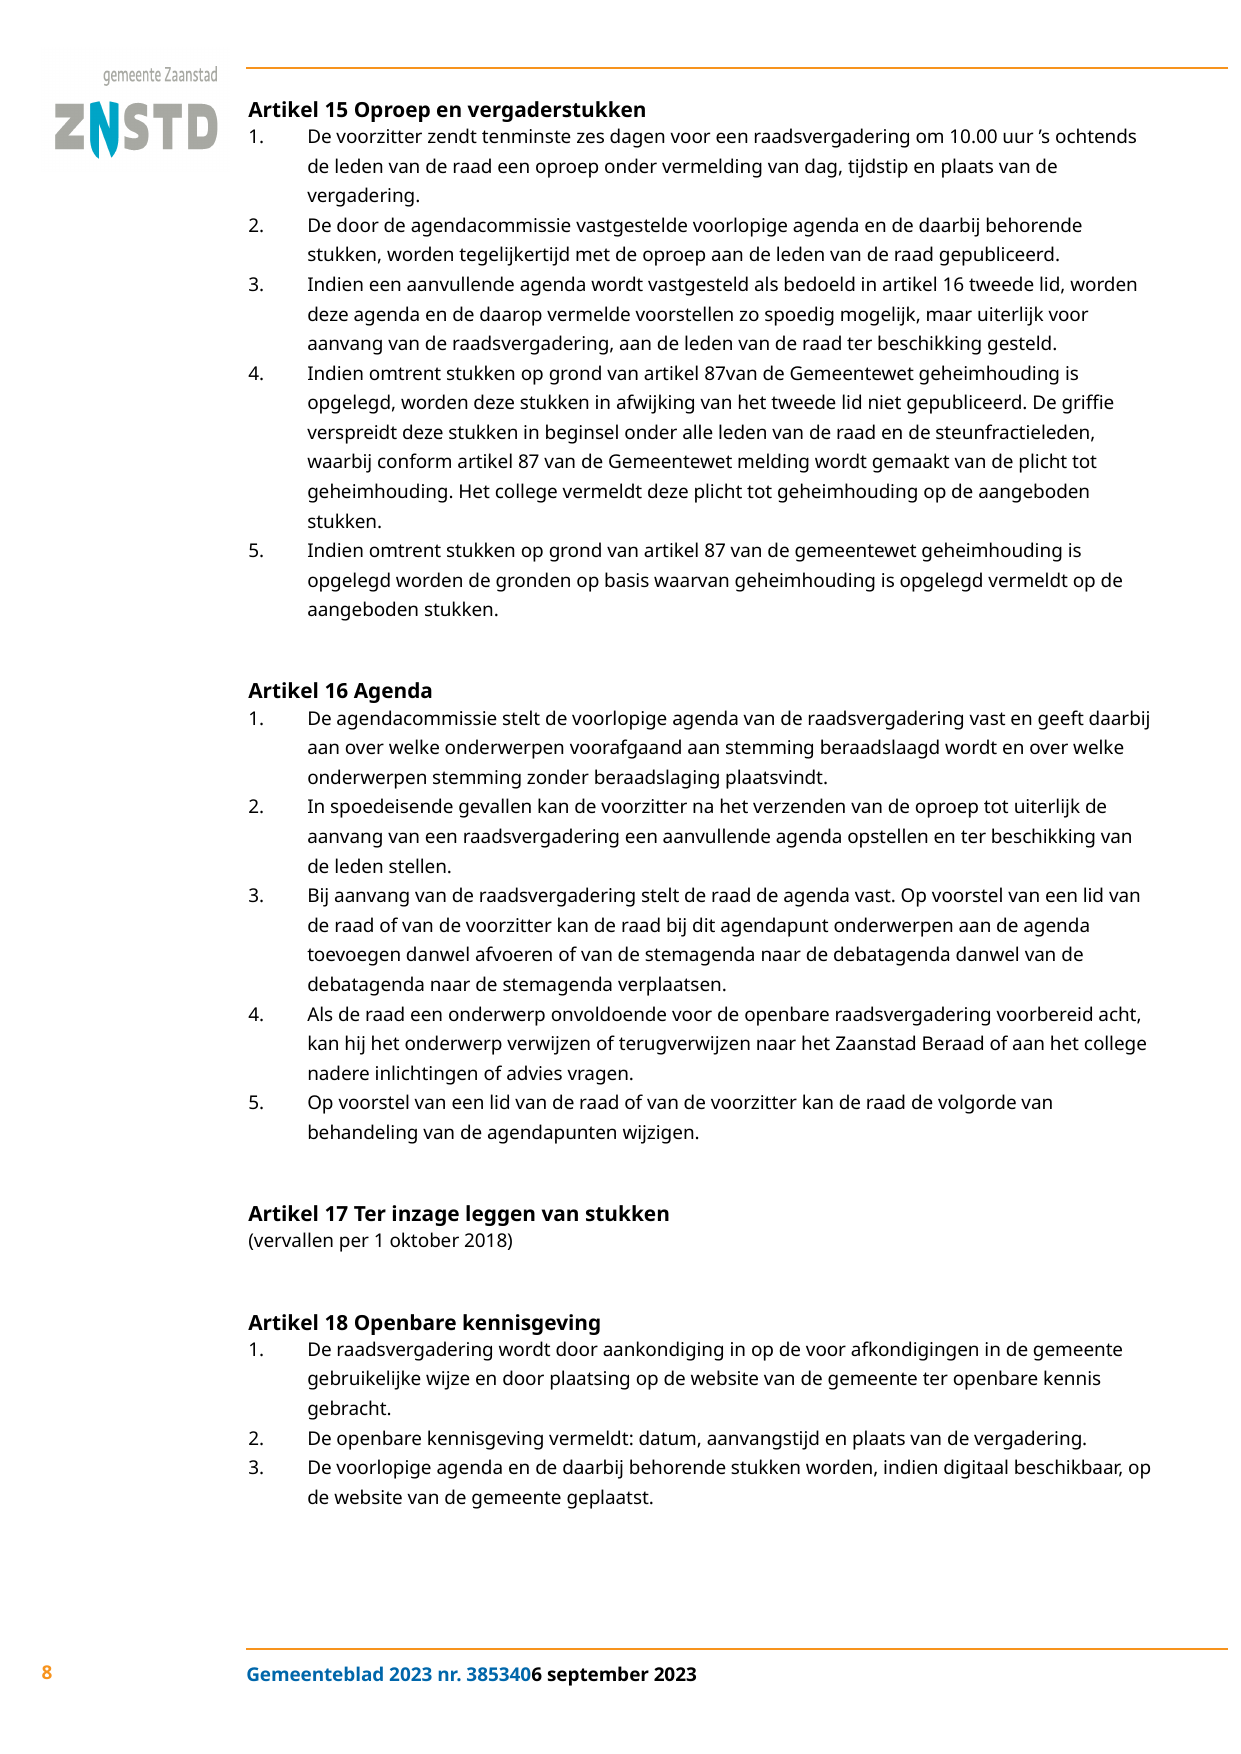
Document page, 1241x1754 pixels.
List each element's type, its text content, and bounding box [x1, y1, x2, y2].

picture [41, 47, 231, 172]
list Bij aanvang van de raadsvergadering stelt de raad de agenda vast. Op voorstel van een lid van de raad of van de voorzitter kan de raad bij dit agendapunt onderwerpen aan de agenda toevoegen danwel afvoeren of van de stemagenda naar de debatagenda danwel van de debatagenda naar de stemagenda verplaatsen. [248, 882, 1152, 997]
list De voorzitter zendt tenminste zes dagen voor een raadsvergadering om 10.00 uur ’s ochtends de leden van de raad een oproep onder vermelding van dag, tijdstip en plaats van de vergadering. [248, 123, 1152, 208]
text Artikel 18 Openbare kennisgeving [248, 1308, 1152, 1336]
list De agendacommissie stelt de voorlopige agenda van de raadsvergadering vast en geeft daarbij aan over welke onderwerpen voorafgaand aan stemming beraadslaagd wordt en over welke onderwerpen stemming zonder beraadslaging plaatsvindt. [248, 705, 1152, 790]
list Indien omtrent stukken op grond van artikel 87van de Gemeentewet geheimhouding is opgelegd, worden deze stukken in afwijking van het tweede lid niet gepubliceerd. De griffie verspreidt deze stukken in beginsel onder alle leden van de raad en de steunfractieleden, waarbij conform artikel 87 van de Gemeentewet melding wordt gemaakt van de plicht tot geheimhouding. Het college vermeldt deze plicht tot geheimhouding op de aangeboden stukken. [248, 360, 1152, 533]
text (vervallen per 1 oktober 2018) [248, 1228, 1152, 1253]
list De voorlopige agenda en de daarbij behorende stukken worden, indien digitaal beschikbaar, op de website van de gemeente geplaatst. [248, 1454, 1152, 1510]
list De openbare kennisgeving vermeldt: datum, aanvangstijd en plaats van de vergadering. [248, 1425, 1152, 1451]
text Artikel 15 Oproep en vergaderstukken [248, 95, 1152, 123]
list In spoedeisende gevallen kan de voorzitter na het verzenden van de oproep tot uiterlijk de aanvang van een raadsvergadering een aanvullende agenda opstellen en ter beschikking van de leden stellen. [248, 794, 1152, 879]
list Op voorstel van een lid van de raad of van de voorzitter kan de raad de volgorde van behandeling van de agendapunten wijzigen. [248, 1089, 1152, 1145]
list De door de agendacommissie vastgestelde voorlopige agenda en de daarbij behorende stukken, worden tegelijkertijd met de oproep aan de leden van de raad gepubliceerd. [248, 212, 1152, 267]
text Artikel 16 Agenda [248, 677, 1152, 705]
list Indien een aanvullende agenda wordt vastgesteld als bedoeld in artikel 16 tweede lid, worden deze agenda en de daarop vermelde voorstellen zo spoedig mogelijk, maar uiterlijk voor aanvang van de raadsvergadering, aan de leden van de raad ter beschikking gesteld. [248, 271, 1152, 356]
text Artikel 17 Ter inzage leggen van stukken [248, 1199, 1152, 1228]
list Indien omtrent stukken op grond van artikel 87 van de gemeentewet geheimhouding is opgelegd worden de gronden op basis waarvan geheimhouding is opgelegd vermeldt op de aangeboden stukken. [248, 537, 1152, 622]
list Als de raad een onderwerp onvoldoende voor de openbare raadsvergadering voorbereid acht, kan hij het onderwerp verwijzen of terugverwijzen naar het Zaanstad Beraad of aan het college nadere inlichtingen of advies vragen. [248, 1001, 1152, 1086]
list De raadsvergadering wordt door aankondiging in op de voor afkondigingen in de gemeente gebruikelijke wijze en door plaatsing op de website van de gemeente ter openbare kennis gebracht. [248, 1336, 1152, 1421]
